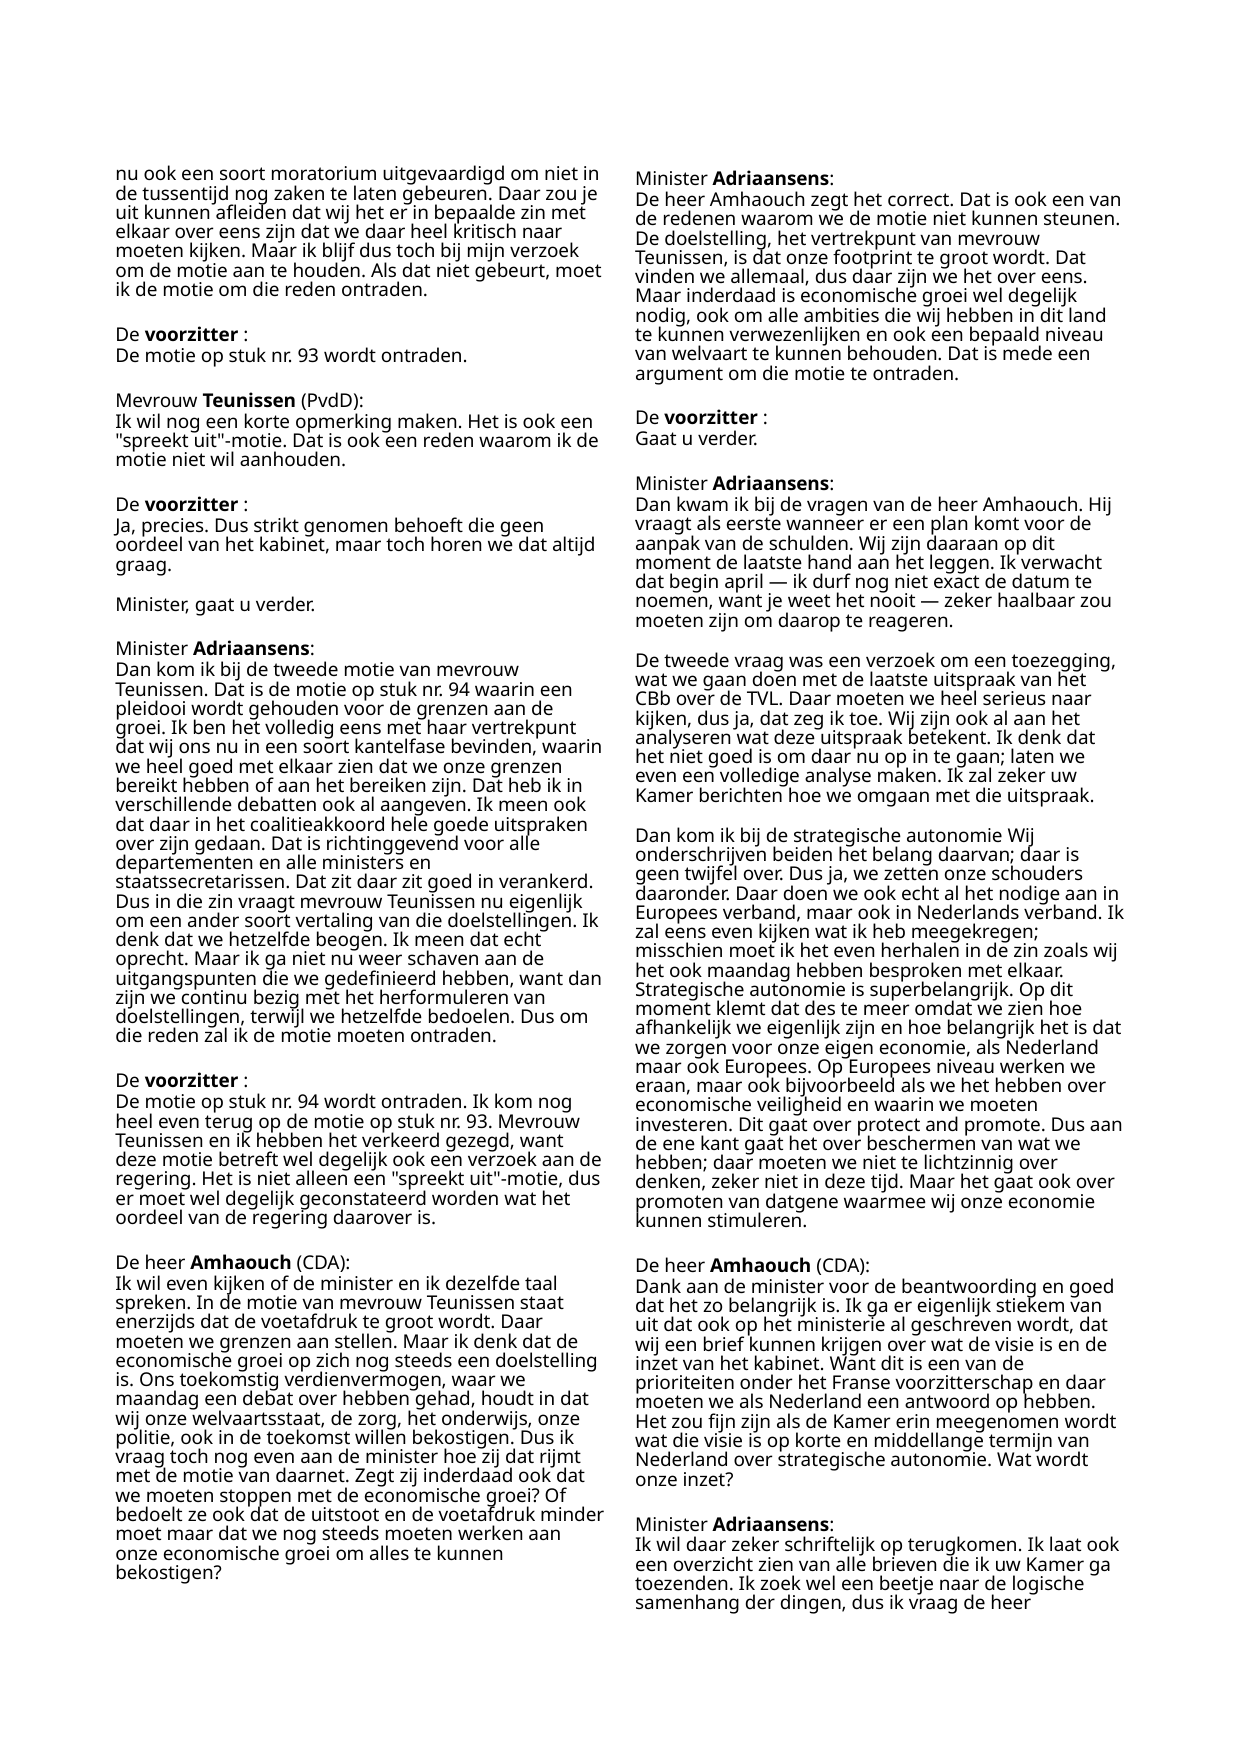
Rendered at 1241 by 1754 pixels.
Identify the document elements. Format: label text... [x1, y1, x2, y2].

text Dan kom ik bij de tweede motie van mevrouw Teunissen. Dat is de motie op stuk nr. 94 waarin een pleidooi wordt gehouden voor de grenzen aan de groei. Ik ben het volledig eens met haar vertrekpunt dat wij ons nu in een soort kantelfase bevinden, waarin we heel goed met elkaar zien dat we onze grenzen bereikt hebben of aan het bereiken zijn. Dat heb ik in verschillende debatten ook al aangeven. Ik meen ook dat daar in het coalitieakkoord hele goede uitspraken over zijn gedaan. Dat is richtinggevend voor alle departementen en alle ministers en staatssecretarissen. Dat zit daar zit goed in verankerd. Dus in die zin vraagt mevrouw Teunissen nu eigenlijk om een ander soort vertaling van die doelstellingen. Ik denk dat we hetzelfde beogen. Ik meen dat echt oprecht. Maar ik ga niet nu weer schaven aan de uitgangspunten die we gedefinieerd hebben, want dan zijn we continu bezig met het herformuleren van doelstellingen, terwijl we hetzelfde bedoelen. Dus om die reden zal ik de motie moeten ontraden. [115, 661, 605, 1047]
text Ja, precies. Dus strikt genomen behoeft die geen oordeel van het kabinet, maar toch horen we dat altijd graag. [115, 517, 605, 575]
text De tweede vraag was een verzoek om een toezegging, wat we gaan doen met de laatste uitspraak van het CBb over de TVL. Daar moeten we heel serieus naar kijken, dus ja, dat zeg ik toe. Wij zijn ook al aan het analyseren wat deze uitspraak betekent. Ik denk dat het niet goed is om daar nu op in te gaan; laten we even een volledige analyse maken. Ik zal zeker uw Kamer berichten hoe we omgaan met die uitspraak. [635, 652, 1125, 806]
text De voorzitter : [115, 1068, 605, 1093]
text Ik wil nog een korte opmerking maken. Het is ook een "spreekt uit"-motie. Dat is ook een reden waarom ik de motie niet wil aanhouden. [115, 413, 605, 470]
text De motie op stuk nr. 94 wordt ontraden. Ik kom nog heel even terug op de motie op stuk nr. 93. Mevrouw Teunissen en ik hebben het verkeerd gezegd, want deze motie betreft wel degelijk ook een verzoek aan de regering. Het is niet alleen een "spreekt uit"-motie, dus er moet wel degelijk geconstateerd worden wat het oordeel van de regering daarover is. [115, 1093, 605, 1228]
text Ik wil daar zeker schriftelijk op terugkomen. Ik laat ook een overzicht zien van alle brieven die ik uw Kamer ga toezenden. Ik zoek wel een beetje naar de logische samenhang der dingen, dus ik vraag de heer [635, 1536, 1125, 1613]
text De heer Amhaouch zegt het correct. Dat is ook een van de redenen waarom we de motie niet kunnen steunen. De doelstelling, het vertrekpunt van mevrouw Teunissen, is dat onze footprint te groot wordt. Dat vinden we allemaal, dus daar zijn we het over eens. Maar inderdaad is economische groei wel degelijk nodig, ook om alle ambities die wij hebben in dit land te kunnen verwezenlijken en ook een bepaald niveau van welvaart te kunnen behouden. Dat is mede een argument om die motie te ontraden. [635, 191, 1125, 384]
text Minister, gaat u verder. [115, 596, 605, 615]
text Dank aan de minister voor de beantwoording en goed dat het zo belangrijk is. Ik ga er eigenlijk stiekem van uit dat ook op het ministerie al geschreven wordt, dat wij een brief kunnen krijgen over wat de visie is en de inzet van het kabinet. Want dit is een van de prioriteiten onder het Franse voorzitterschap en daar moeten we als Nederland een antwoord op hebben. Het zou fijn zijn als de Kamer erin meegenomen wordt wat die visie is op korte en middellange termijn van Nederland over strategische autonomie. Wat wordt onze inzet? [635, 1278, 1125, 1490]
text Mevrouw Teunissen (PvdD): [115, 387, 605, 413]
text De voorzitter : [635, 404, 1125, 430]
text Ik wil even kijken of de minister en ik dezelfde taal spreken. In de motie van mevrouw Teunissen staat enerzijds dat de voetafdruk te groot wordt. Daar moeten we grenzen aan stellen. Maar ik denk dat de economische groei op zich nog steeds een doelstelling is. Ons toekomstig verdienvermogen, waar we maandag een debat over hebben gehad, houdt in dat wij onze welvaartsstaat, de zorg, het onderwijs, onze politie, ook in de toekomst willen bekostigen. Dus ik vraag toch nog even aan de minister hoe zij dat rijmt met de motie van daarnet. Zegt zij inderdaad ook dat we moeten stoppen met de economische groei? Of bedoelt ze ook dat de uitstoot en de voetafdruk minder moet maar dat we nog steeds moeten werken aan onze economische groei om alles te kunnen bekostigen? [115, 1275, 605, 1583]
text De heer Amhaouch (CDA): [115, 1249, 605, 1275]
text De voorzitter : [115, 491, 605, 517]
text Gaat u verder. [635, 430, 1125, 449]
text Dan kom ik bij de strategische autonomie Wij onderschrijven beiden het belang daarvan; daar is geen twijfel over. Dus ja, we zetten onze schouders daaronder. Daar doen we ook echt al het nodige aan in Europees verband, maar ook in Nederlands verband. Ik zal eens even kijken wat ik heb meegekregen; misschien moet ik het even herhalen in de zin zoals wij het ook maandag hebben besproken met elkaar. Strategische autonomie is superbelangrijk. Op dit moment klemt dat des te meer omdat we zien hoe afhankelijk we eigenlijk zijn en hoe belangrijk het is dat we zorgen voor onze eigen economie, als Nederland maar ook Europees. Op Europees niveau werken we eraan, maar ook bijvoorbeeld als we het hebben over economische veiligheid en waarin we moeten investeren. Dit gaat over protect and promote. Dus aan de ene kant gaat het over beschermen van wat we hebben; daar moeten we niet te lichtzinnig over denken, zeker niet in deze tijd. Maar het gaat ook over promoten van datgene waarmee wij onze economie kunnen stimuleren. [635, 827, 1125, 1231]
text De heer Amhaouch (CDA): [635, 1252, 1125, 1278]
text Dan kwam ik bij de vragen van de heer Amhaouch. Hij vraagt als eerste wanneer er een plan komt voor de aanpak van de schulden. Wij zijn daaraan op dit moment de laatste hand aan het leggen. Ik verwacht dat begin april — ik durf nog niet exact de datum te noemen, want je weet het nooit — zeker haalbaar zou moeten zijn om daarop te reageren. [635, 496, 1125, 631]
text Minister Adriaansens: [635, 1511, 1125, 1536]
text Minister Adriaansens: [115, 636, 605, 661]
text Minister Adriaansens: [635, 165, 1125, 191]
text nu ook een soort moratorium uitgevaardigd om niet in de tussentijd nog zaken te laten gebeuren. Daar zou je uit kunnen afleiden dat wij het er in bepaalde zin met elkaar over eens zijn dat we daar heel kritisch naar moeten kijken. Maar ik blijf dus toch bij mijn verzoek om de motie aan te houden. Als dat niet gebeurt, moet ik de motie om die reden ontraden. [115, 165, 605, 300]
text De motie op stuk nr. 93 wordt ontraden. [115, 347, 605, 366]
text De voorzitter : [115, 321, 605, 347]
text Minister Adriaansens: [635, 470, 1125, 496]
